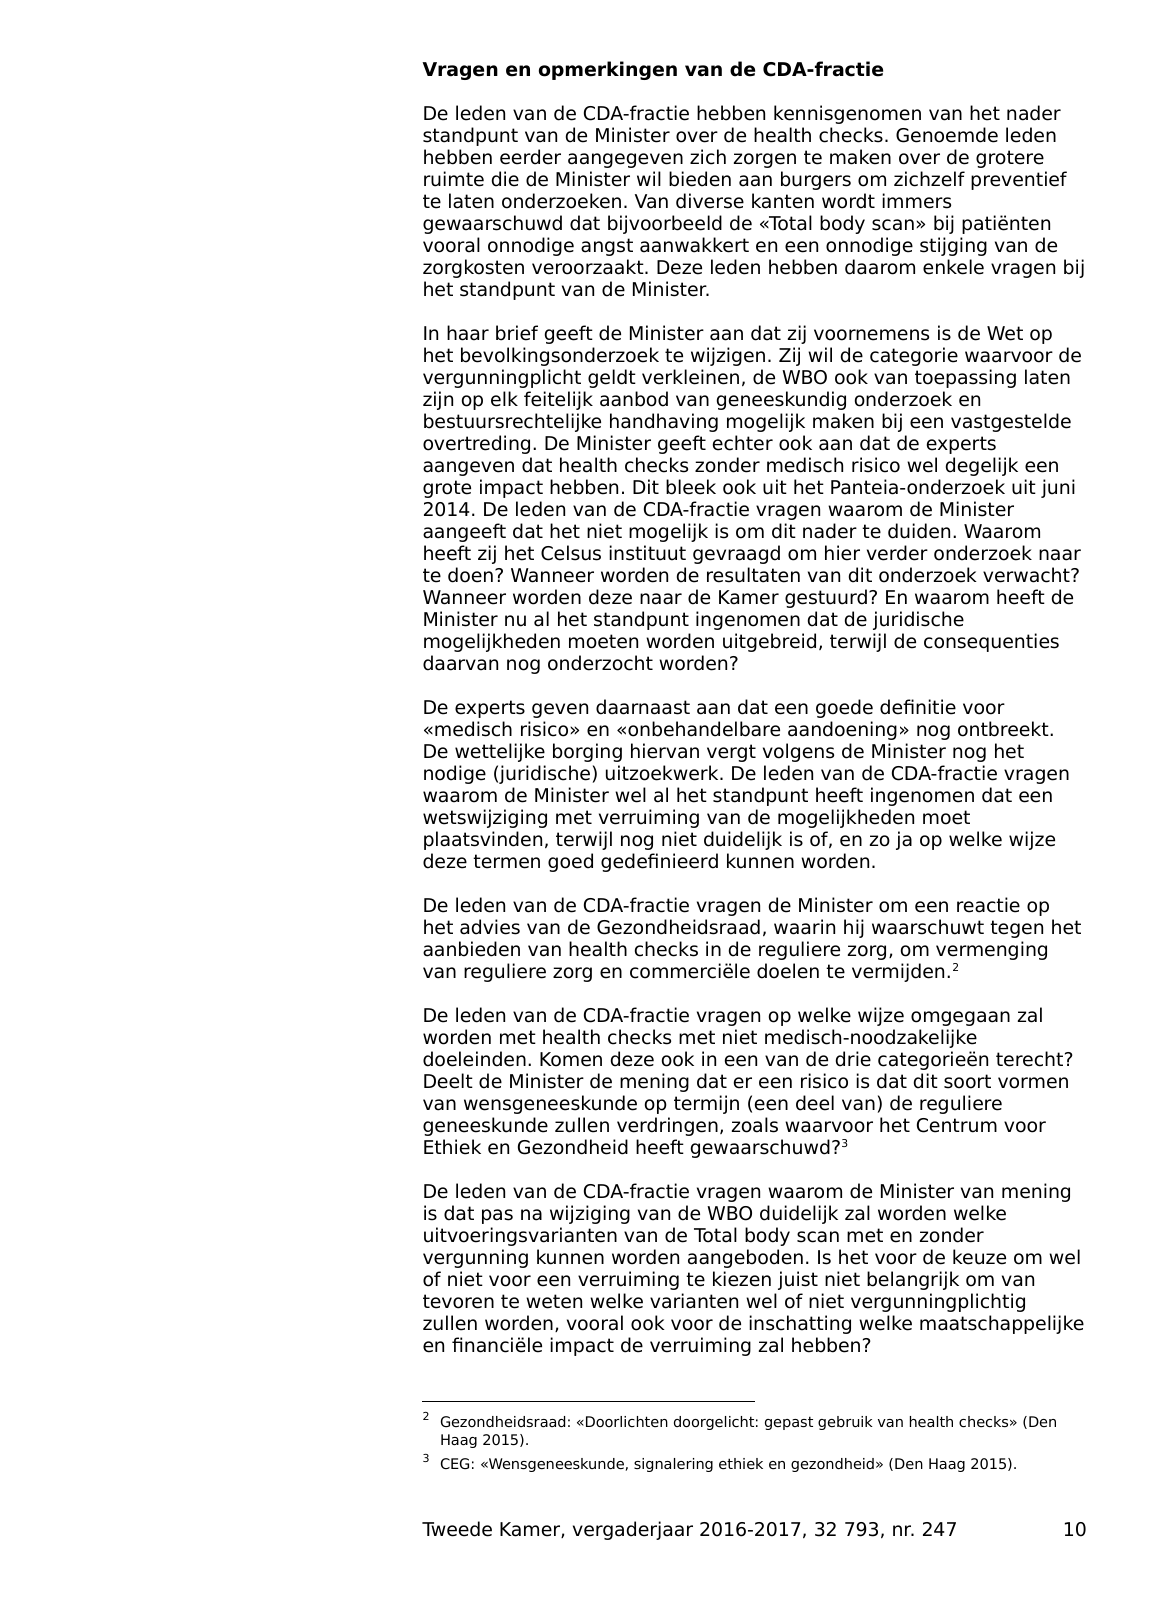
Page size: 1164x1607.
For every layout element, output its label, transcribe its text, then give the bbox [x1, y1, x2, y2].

text De leden van de CDA-fractie vragen waarom de Minister van mening is dat pas na wijziging van de WBO duidelijk zal worden welke uitvoeringsvarianten van de Total body scan met en zonder vergunning kunnen worden aangeboden. Is het voor de keuze om wel of niet voor een verruiming te kiezen juist niet belangrijk om van tevoren te weten welke varianten wel of niet vergunningplichtig zullen worden, vooral ook voor de inschatting welke maatschappelijke en financiële impact de verruiming zal hebben? [422, 1181, 1087, 1357]
text De leden van de CDA-fractie vragen op welke wijze omgegaan zal worden met health checks met niet medisch-noodzakelijke doeleinden. Komen deze ook in een van de drie categorieën terecht? Deelt de Minister de mening dat er een risico is dat dit soort vormen van wensgeneeskunde op termijn (een deel van) de reguliere geneeskunde zullen verdringen, zoals waarvoor het Centrum voor Ethiek en Gezondheid heeft gewaarschuwd? [422, 1005, 1087, 1159]
text De leden van de CDA-fractie vragen de Minister om een reactie op het advies van de Gezondheidsraad, waarin hij waarschuwt tegen het aanbieden van health checks in de reguliere zorg, om vermenging van reguliere zorg en commerciële doelen te vermijden. [422, 895, 1087, 983]
text De leden van de CDA-fractie hebben kennisgenomen van het nader standpunt van de Minister over de health checks. Genoemde leden hebben eerder aangegeven zich zorgen te maken over de grotere ruimte die de Minister wil bieden aan burgers om zichzelf preventief te laten onderzoeken. Van diverse kanten wordt immers gewaarschuwd dat bijvoorbeeld de «Total body scan» bij patiënten vooral onnodige angst aanwakkert en een onnodige stijging van de zorgkosten veroorzaakt. Deze leden hebben daarom enkele vragen bij het standpunt van de Minister. [422, 103, 1087, 301]
text De experts geven daarnaast aan dat een goede definitie voor «medisch risico» en «onbehandelbare aandoening» nog ontbreekt. De wettelijke borging hiervan vergt volgens de Minister nog het nodige (juridische) uitzoekwerk. De leden van de CDA-fractie vragen waarom de Minister wel al het standpunt heeft ingenomen dat een wetswijziging met verruiming van de mogelijkheden moet plaatsvinden, terwijl nog niet duidelijk is of, en zo ja op welke wijze deze termen goed gedefinieerd kunnen worden. [422, 697, 1087, 873]
text In haar brief geeft de Minister aan dat zij voornemens is de Wet op het bevolkingsonderzoek te wijzigen. Zij wil de categorie waarvoor de vergunningplicht geldt verkleinen, de WBO ook van toepassing laten zijn op elk feitelijk aanbod van geneeskundig onderzoek en bestuursrechtelijke handhaving mogelijk maken bij een vastgestelde overtreding. De Minister geeft echter ook aan dat de experts aangeven dat health checks zonder medisch risico wel degelijk een grote impact hebben. Dit bleek ook uit het Panteia-onderzoek uit juni 2014. De leden van de CDA-fractie vragen waarom de Minister aangeeft dat het niet mogelijk is om dit nader te duiden. Waarom heeft zij het Celsus instituut gevraagd om hier verder onderzoek naar te doen? Wanneer worden de resultaten van dit onderzoek verwacht? Wanneer worden deze naar de Kamer gestuurd? En waarom heeft de Minister nu al het standpunt ingenomen dat de juridische mogelijkheden moeten worden uitgebreid, terwijl de consequenties daarvan nog onderzocht worden? [422, 323, 1087, 675]
subtitle Vragen en opmerkingen van de CDA-fractie [422, 59, 1087, 81]
text CEG: «Wensgeneeskunde, signalering ethiek en gezondheid» (Den Haag 2015). [422, 1452, 1087, 1474]
text Gezondheidsraad: «Doorlichten doorgelicht: gepast gebruik van health checks» (Den Haag 2015). [422, 1410, 1087, 1449]
